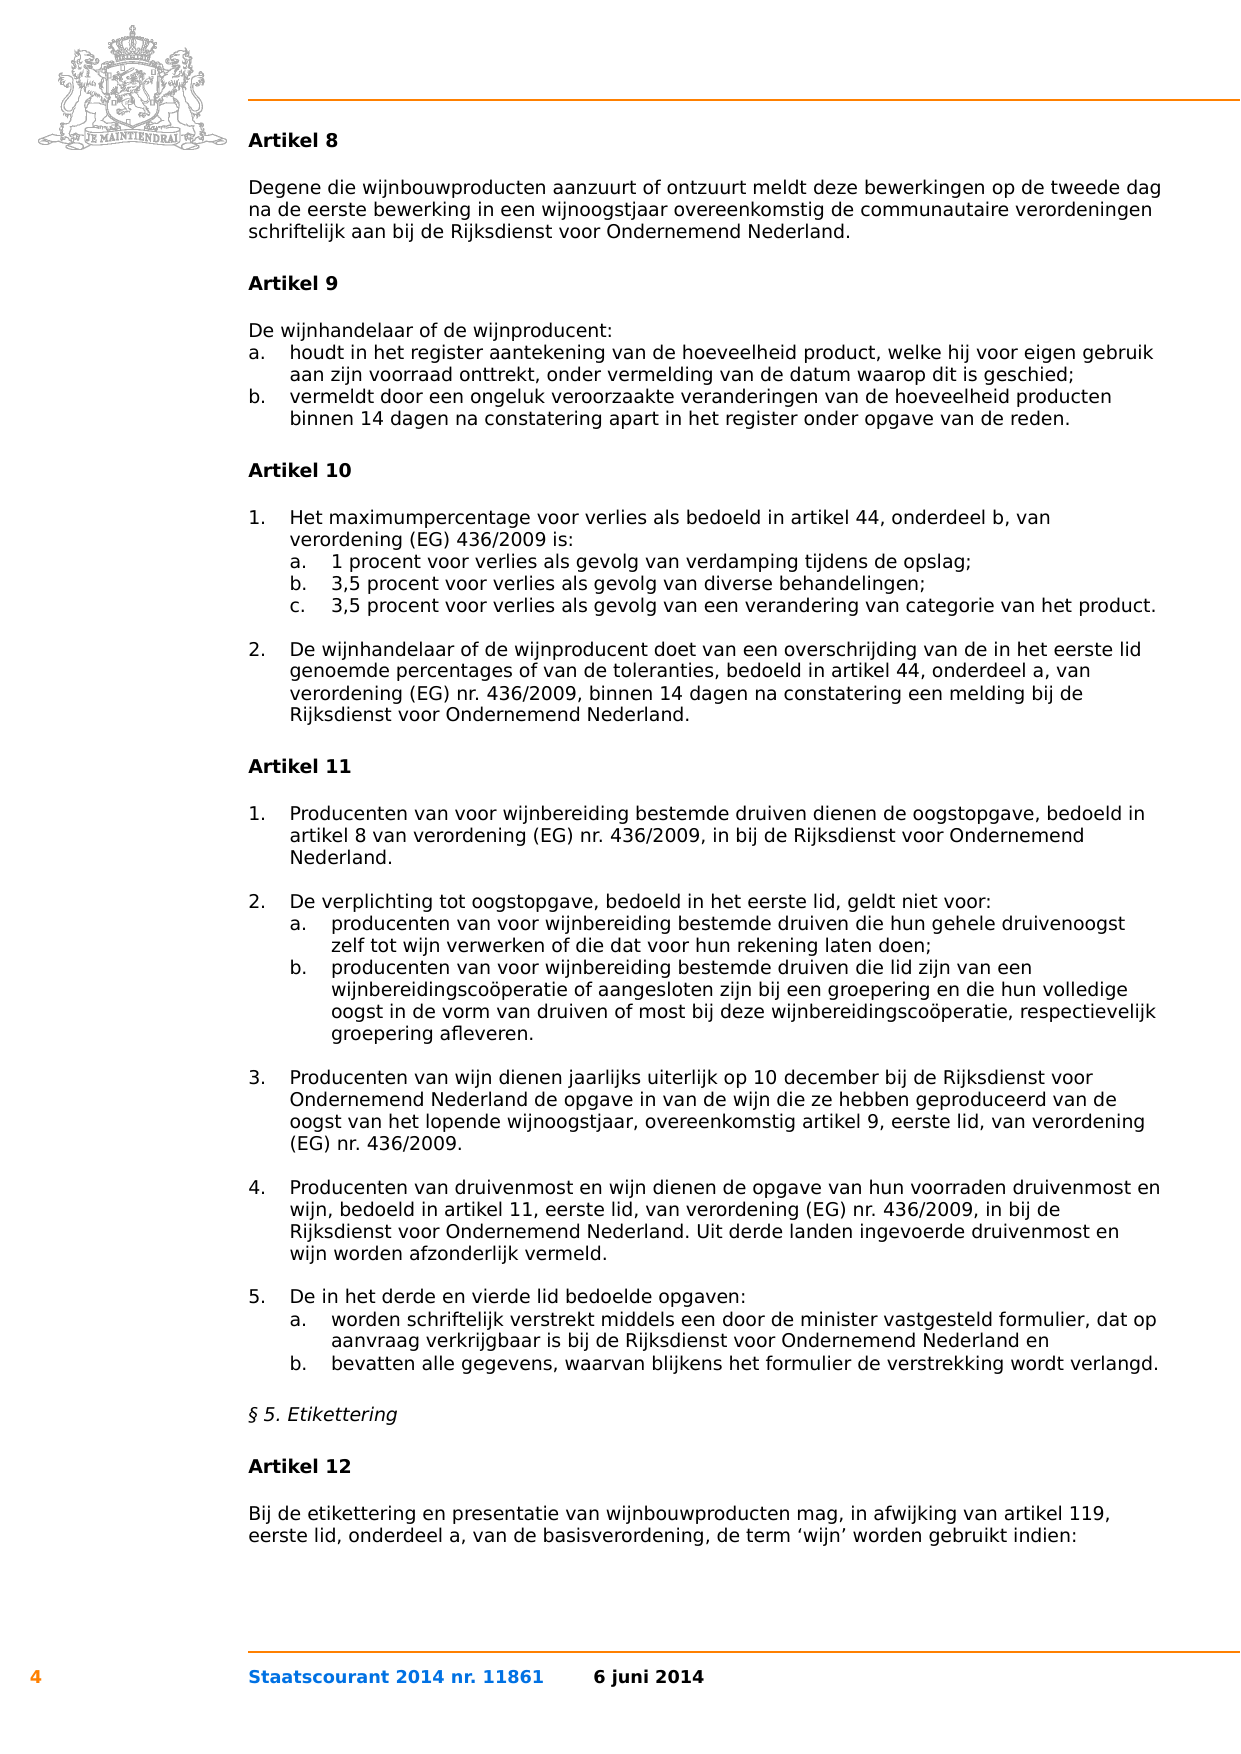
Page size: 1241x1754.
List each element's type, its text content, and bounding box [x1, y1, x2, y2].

text a. 1 procent voor verlies als gevolg van verdamping tijdens de opslag; [289, 551, 1163, 573]
text b. producenten van voor wijnbereiding bestemde druiven die lid zijn van een wijnbereidingscoöperatie of aangesloten zijn bij een groepering en die hun volledige oogst in de vorm van druiven of most bij deze wijnbereidingscoöperatie, respectievelijk groepering afleveren. [289, 957, 1163, 1045]
text Bij de etikettering en presentatie van wijnbouwproducten mag, in afwijking van artikel 119, eerste lid, onderdeel a, van de basisverordening, de term ‘wijn’ worden gebruikt indien: [248, 1503, 1163, 1547]
text b. 3,5 procent voor verlies als gevolg van diverse behandelingen; [289, 573, 1163, 594]
text 2. De verplichting tot oogstopgave, bedoeld in het eerste lid, geldt niet voor: [248, 891, 1163, 913]
text b. bevatten alle gegevens, waarvan blijkens het formulier de verstrekking wordt verlangd. [289, 1352, 1163, 1374]
text 5. De in het derde en vierde lid bedoelde opgaven: [248, 1286, 1163, 1308]
text c. 3,5 procent voor verlies als gevolg van een verandering van categorie van het product. [289, 594, 1163, 617]
subtitle Artikel 10 [248, 460, 1163, 482]
subtitle Artikel 8 [248, 130, 1163, 152]
text a. worden schriftelijk verstrekt middels een door de minister vastgesteld formulier, dat op aanvraag verkrijgbaar is bij de Rijksdienst voor Ondernemend Nederland en [289, 1308, 1163, 1352]
text b. vermeldt door een ongeluk veroorzaakte veranderingen van de hoeveelheid producten binnen 14 dagen na constatering apart in het register onder opgave van de reden. [248, 386, 1163, 430]
text 1. Producenten van voor wijnbereiding bestemde druiven dienen de oogstopgave, bedoeld in artikel 8 van verordening (EG) nr. 436/2009, in bij de Rijksdienst voor Ondernemend Nederland. [248, 803, 1163, 869]
text 4. Producenten van druivenmost en wijn dienen de opgave van hun voorraden druivenmost en wijn, bedoeld in artikel 11, eerste lid, van verordening (EG) nr. 436/2009, in bij de Rijksdienst voor Ondernemend Nederland. Uit derde landen ingevoerde druivenmost en wijn worden afzonderlijk vermeld. [248, 1177, 1163, 1264]
subtitle Artikel 9 [248, 273, 1163, 295]
text 3. Producenten van wijn dienen jaarlijks uiterlijk op 10 december bij de Rijksdienst voor Ondernemend Nederland de opgave in van de wijn die ze hebben geproduceerd van de oogst van het lopende wijnoogstjaar, overeenkomstig artikel 9, eerste lid, van verordening (EG) nr. 436/2009. [248, 1067, 1163, 1155]
subtitle Artikel 12 [248, 1456, 1163, 1478]
text De wijnhandelaar of de wijnproducent: [248, 320, 1163, 342]
text 1. Het maximumpercentage voor verlies als bedoeld in artikel 44, onderdeel b, van verordening (EG) 436/2009 is: [248, 507, 1163, 551]
subtitle Artikel 11 [248, 756, 1163, 778]
text 2. De wijnhandelaar of de wijnproducent doet van een overschrijding van de in het eerste lid genoemde percentages of van de toleranties, bedoeld in artikel 44, onderdeel a, van verordening (EG) nr. 436/2009, binnen 14 dagen na constatering een melding bij de Rijksdienst voor Ondernemend Nederland. [248, 638, 1163, 726]
subtitle § 5. Etikettering [248, 1404, 1163, 1426]
text a. houdt in het register aantekening van de hoeveelheid product, welke hij voor eigen gebruik aan zijn voorraad onttrekt, onder vermelding van de datum waarop dit is geschied; [248, 342, 1163, 386]
picture [38, 25, 227, 150]
text Degene die wijnbouwproducten aanzuurt of ontzuurt meldt deze bewerkingen op de tweede dag na de eerste bewerking in een wijnoogstjaar overeenkomstig de communautaire verordeningen schriftelijk aan bij de Rijksdienst voor Ondernemend Nederland. [248, 177, 1163, 243]
text a. producenten van voor wijnbereiding bestemde druiven die hun gehele druivenoogst zelf tot wijn verwerken of die dat voor hun rekening laten doen; [289, 913, 1163, 957]
